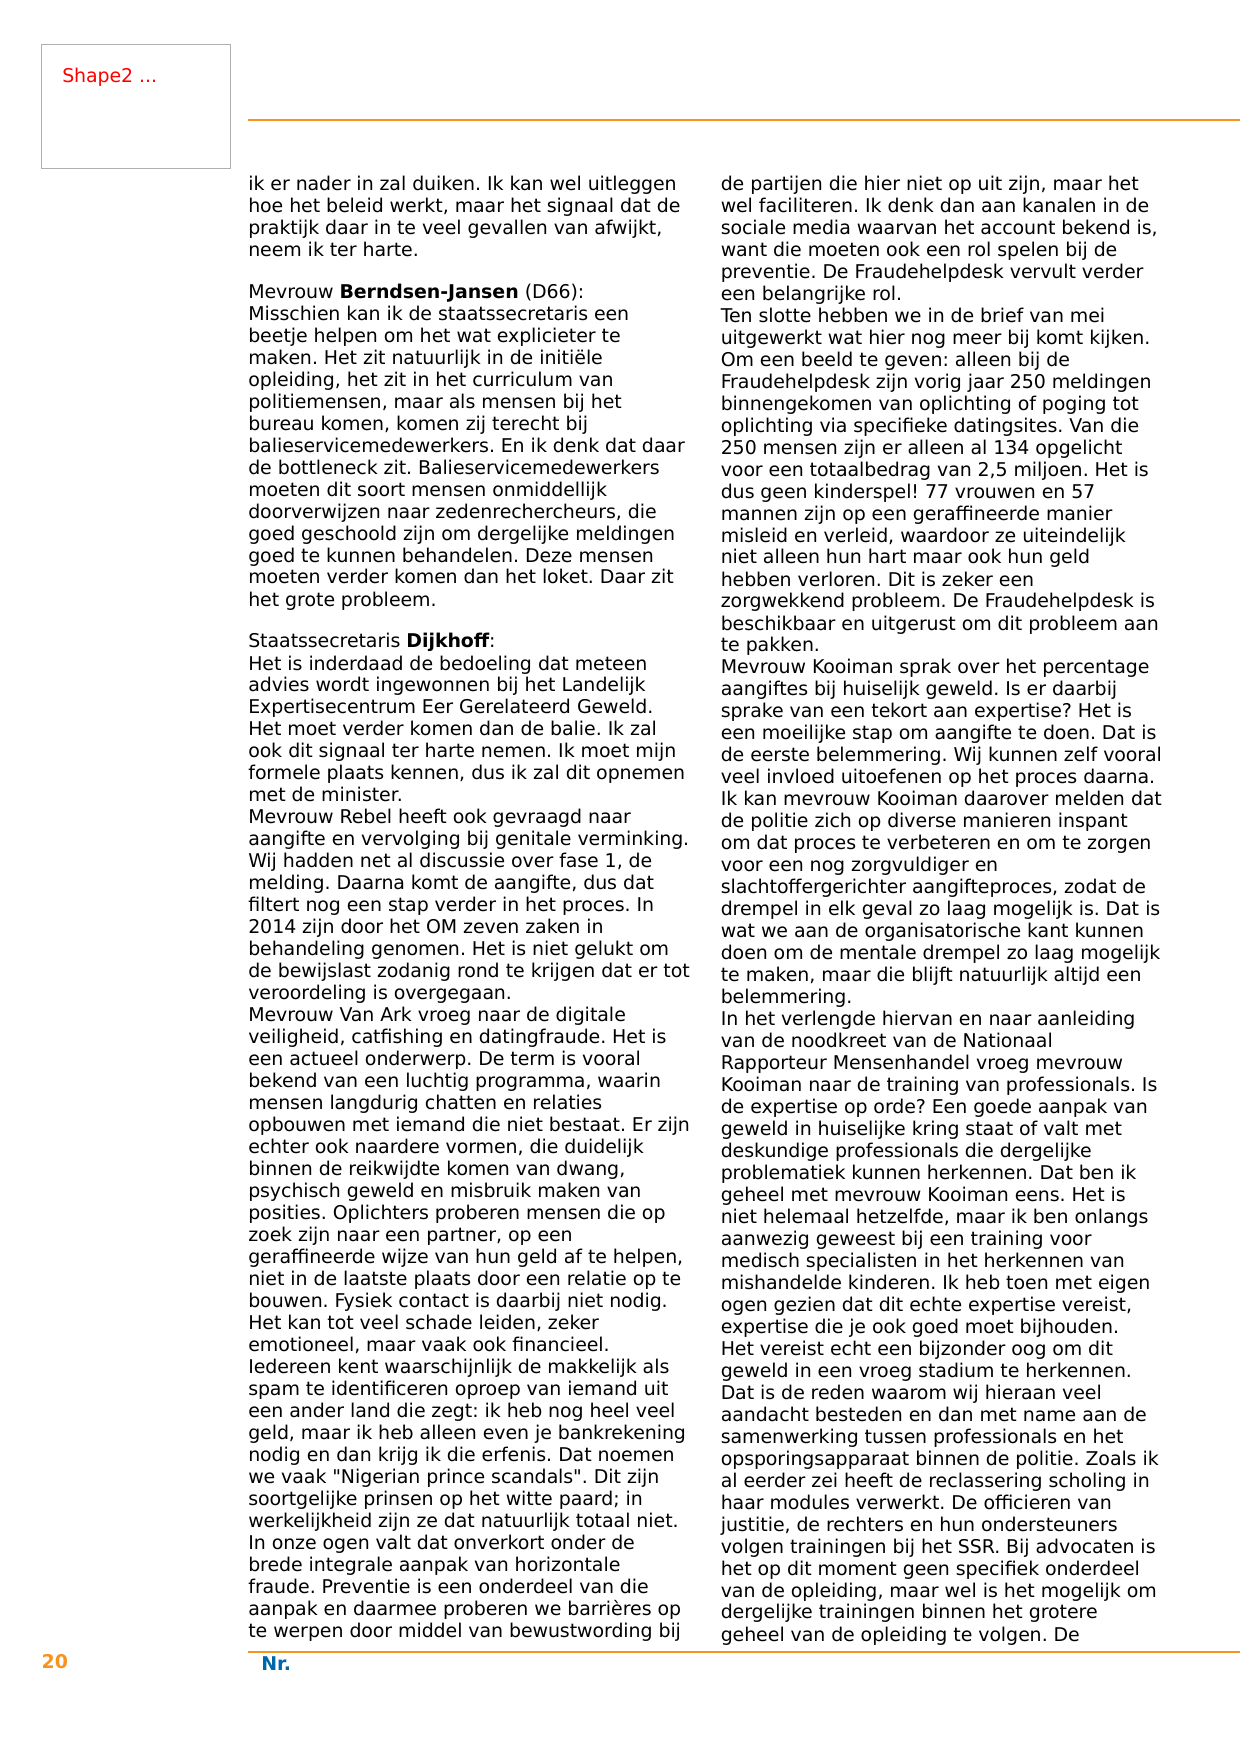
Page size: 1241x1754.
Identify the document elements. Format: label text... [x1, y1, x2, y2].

text Mevrouw Kooiman sprak over het percentage aangiftes bij huiselijk geweld. Is er daarbij sprake van een tekort aan expertise? Het is een moeilijke stap om aangifte te doen. Dat is de eerste belemmering. Wij kunnen zelf vooral veel invloed uitoefenen op het proces daarna. Ik kan mevrouw Kooiman daarover melden dat de politie zich op diverse manieren inspant om dat proces te verbeteren en om te zorgen voor een nog zorgvuldiger en slachtoffergerichter aangifteproces, zodat de drempel in elk geval zo laag mogelijk is. Dat is wat we aan de organisatorische kant kunnen doen om de mentale drempel zo laag mogelijk te maken, maar die blijft natuurlijk altijd een belemmering. [721, 656, 1163, 1008]
text Mevrouw Rebel heeft ook gevraagd naar aangifte en vervolging bij genitale verminking. Wij hadden net al discussie over fase 1, de melding. Daarna komt de aangifte, dus dat filtert nog een stap verder in het proces. In 2014 zijn door het OM zeven zaken in behandeling genomen. Het is niet gelukt om de bewijslast zodanig rond te krijgen dat er tot veroordeling is overgegaan. [248, 806, 691, 1004]
text ik er nader in zal duiken. Ik kan wel uitleggen hoe het beleid werkt, maar het signaal dat de praktijk daar in te veel gevallen van afwijkt, neem ik ter harte. [248, 173, 691, 261]
text Mevrouw Van Ark vroeg naar de digitale veiligheid, catfishing en datingfraude. Het is een actueel onderwerp. De term is vooral bekend van een luchtig programma, waarin mensen langdurig chatten en relaties opbouwen met iemand die niet bestaat. Er zijn echter ook naardere vormen, die duidelijk binnen de reikwijdte komen van dwang, psychisch geweld en misbruik maken van posities. Oplichters proberen mensen die op zoek zijn naar een partner, op een geraffineerde wijze van hun geld af te helpen, niet in de laatste plaats door een relatie op te bouwen. Fysiek contact is daarbij niet nodig. Het kan tot veel schade leiden, zeker emotioneel, maar vaak ook financieel. Iedereen kent waarschijnlijk de makkelijk als spam te identificeren oproep van iemand uit een ander land die zegt: ik heb nog heel veel geld, maar ik heb alleen even je bankrekening nodig en dan krijg ik die erfenis. Dat noemen we vaak "Nigerian prince scandals". Dit zijn soortgelijke prinsen op het witte paard; in werkelijkheid zijn ze dat natuurlijk totaal niet. In onze ogen valt dat onverkort onder de brede integrale aanpak van horizontale fraude. Preventie is een onderdeel van die aanpak en daarmee proberen we barrières op te werpen door middel van bewustwording bij [248, 1004, 691, 1641]
text Ten slotte hebben we in de brief van mei uitgewerkt wat hier nog meer bij komt kijken. Om een beeld te geven: alleen bij de Fraudehelpdesk zijn vorig jaar 250 meldingen binnengekomen van oplichting of poging tot oplichting via specifieke datingsites. Van die 250 mensen zijn er alleen al 134 opgelicht voor een totaalbedrag van 2,5 miljoen. Het is dus geen kinderspel! 77 vrouwen en 57 mannen zijn op een geraffineerde manier misleid en verleid, waardoor ze uiteindelijk niet alleen hun hart maar ook hun geld hebben verloren. Dit is zeker een zorgwekkend probleem. De Fraudehelpdesk is beschikbaar en uitgerust om dit probleem aan te pakken. [721, 305, 1163, 656]
text de partijen die hier niet op uit zijn, maar het wel faciliteren. Ik denk dan aan kanalen in de sociale media waarvan het account bekend is, want die moeten ook een rol spelen bij de preventie. De Fraudehelpdesk vervult verder een belangrijke rol. [721, 173, 1163, 305]
text Staatssecretaris Dijkhoff: [248, 630, 691, 652]
text Het is inderdaad de bedoeling dat meteen advies wordt ingewonnen bij het Landelijk Expertisecentrum Eer Gerelateerd Geweld. Het moet verder komen dan de balie. Ik zal ook dit signaal ter harte nemen. Ik moet mijn formele plaats kennen, dus ik zal dit opnemen met de minister. [248, 652, 691, 806]
text Het vereist echt een bijzonder oog om dit geweld in een vroeg stadium te herkennen. Dat is de reden waarom wij hieraan veel aandacht besteden en dan met name aan de samenwerking tussen professionals en het opsporingsapparaat binnen de politie. Zoals ik al eerder zei heeft de reclassering scholing in haar modules verwerkt. De officieren van justitie, de rechters en hun ondersteuners volgen trainingen bij het SSR. Bij advocaten is het op dit moment geen specifiek onderdeel van de opleiding, maar wel is het mogelijk om dergelijke trainingen binnen het grotere geheel van de opleiding te volgen. De [721, 1338, 1163, 1645]
text Misschien kan ik de staatssecretaris een beetje helpen om het wat explicieter te maken. Het zit natuurlijk in de initiële opleiding, het zit in het curriculum van politiemensen, maar als mensen bij het bureau komen, komen zij terecht bij balieservicemedewerkers. En ik denk dat daar de bottleneck zit. Balieservicemedewerkers moeten dit soort mensen onmiddellijk doorverwijzen naar zedenrechercheurs, die goed geschoold zijn om dergelijke meldingen goed te kunnen behandelen. Deze mensen moeten verder komen dan het loket. Daar zit het grote probleem. [248, 303, 691, 610]
text Mevrouw Berndsen-Jansen (D66): [248, 281, 691, 303]
text In het verlengde hiervan en naar aanleiding van de noodkreet van de Nationaal Rapporteur Mensenhandel vroeg mevrouw Kooiman naar de training van professionals. Is de expertise op orde? Een goede aanpak van geweld in huiselijke kring staat of valt met deskundige professionals die dergelijke problematiek kunnen herkennen. Dat ben ik geheel met mevrouw Kooiman eens. Het is niet helemaal hetzelfde, maar ik ben onlangs aanwezig geweest bij een training voor medisch specialisten in het herkennen van mishandelde kinderen. Ik heb toen met eigen ogen gezien dat dit echte expertise vereist, expertise die je ook goed moet bijhouden. [721, 1008, 1163, 1338]
